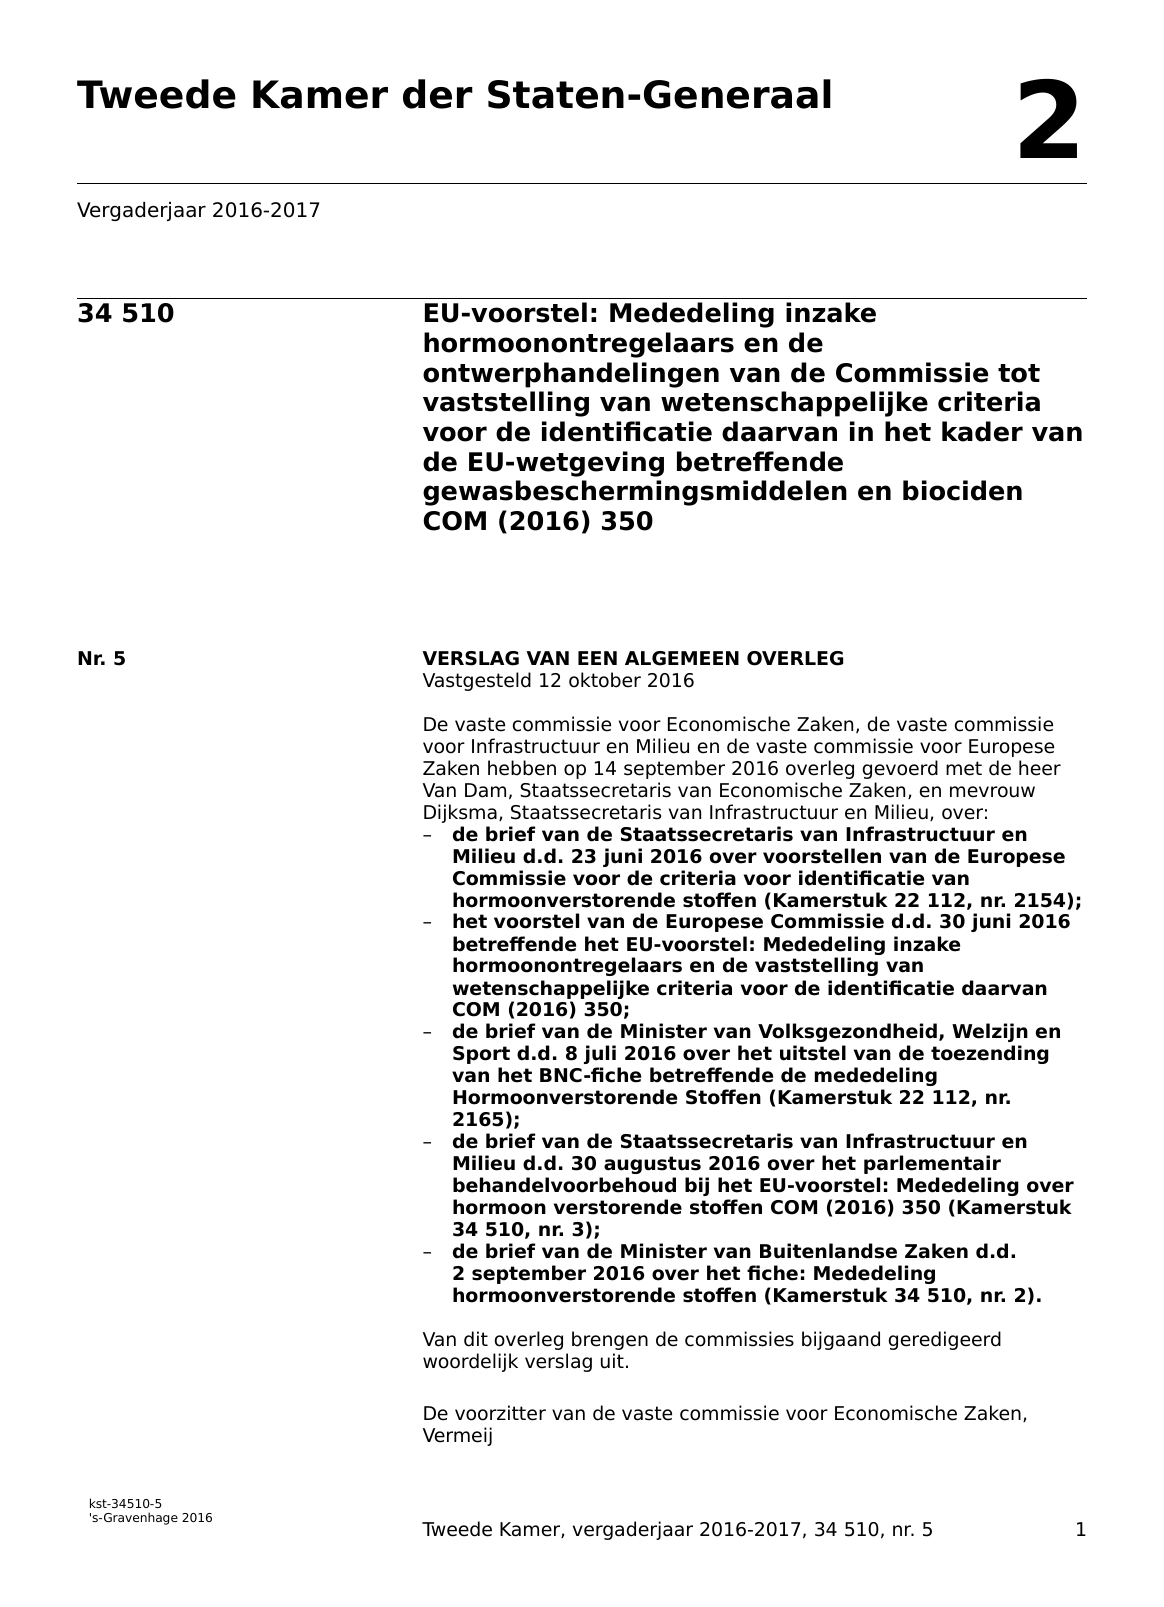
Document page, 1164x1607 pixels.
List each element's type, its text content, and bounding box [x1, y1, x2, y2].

text – het voorstel van de Europese Commissie d.d. 30 juni 2016 betreffende het EU-voorstel: Mededeling inzake hormoonontregelaars en de vaststelling van wetenschappelijke criteria voor de identificatie daarvan COM (2016) 350; [422, 911, 1087, 1021]
text kst-34510-5 [88, 1497, 323, 1511]
text Van dit overleg brengen de commissies bijgaand geredigeerd woordelijk verslag uit. [422, 1329, 1087, 1373]
table_header Tweede Kamer der Staten-Generaal [77, 59, 886, 183]
subtitle 34 510 EU-voorstel: Mededeling inzake hormoonontregelaars en de ontwerphandelingen van de Commissie tot vaststelling van wetenschappelijke criteria voor de identificatie daarvan in het kader van de EU-wetgeving betreffende gewasbeschermingsmiddelen en biociden COM (2016) 350 [77, 299, 1087, 536]
text De voorzitter van de vaste commissie voor Economische Zaken, Vermeij [422, 1403, 1087, 1447]
text Vastgesteld 12 oktober 2016 [422, 669, 1087, 691]
text – de brief van de Minister van Buitenlandse Zaken d.d. 2 september 2016 over het fiche: Mededeling hormoonverstorende stoffen (Kamerstuk 34 510, nr. 2). [422, 1241, 1087, 1307]
table_header 2 [886, 59, 1087, 183]
text 's-Gravenhage 2016 [88, 1511, 323, 1525]
text – de brief van de Staatssecretaris van Infrastructuur en Milieu d.d. 30 augustus 2016 over het parlementair behandelvoorbehoud bij het EU-voorstel: Mededeling over hormoon verstorende stoffen COM (2016) 350 (Kamerstuk 34 510, nr. 3); [422, 1131, 1087, 1241]
text De vaste commissie voor Economische Zaken, de vaste commissie voor Infrastructuur en Milieu en de vaste commissie voor Europese Zaken hebben op 14 september 2016 overleg gevoerd met de heer Van Dam, Staatssecretaris van Economische Zaken, en mevrouw Dijksma, Staatssecretaris van Infrastructuur en Milieu, over: [422, 714, 1087, 823]
subtitle Nr. 5 VERSLAG VAN EEN ALGEMEEN OVERLEG [77, 647, 1087, 669]
text – de brief van de Minister van Volksgezondheid, Welzijn en Sport d.d. 8 juli 2016 over het uitstel van de toezending van het BNC-fiche betreffende de mededeling Hormoonverstorende Stoffen (Kamerstuk 22 112, nr. 2165); [422, 1021, 1087, 1131]
table_cell Vergaderjaar 2016-2017 [77, 184, 1087, 298]
text – de brief van de Staatssecretaris van Infrastructuur en Milieu d.d. 23 juni 2016 over voorstellen van de Europese Commissie voor de criteria voor identificatie van hormoonverstorende stoffen (Kamerstuk 22 112, nr. 2154); [422, 823, 1087, 911]
